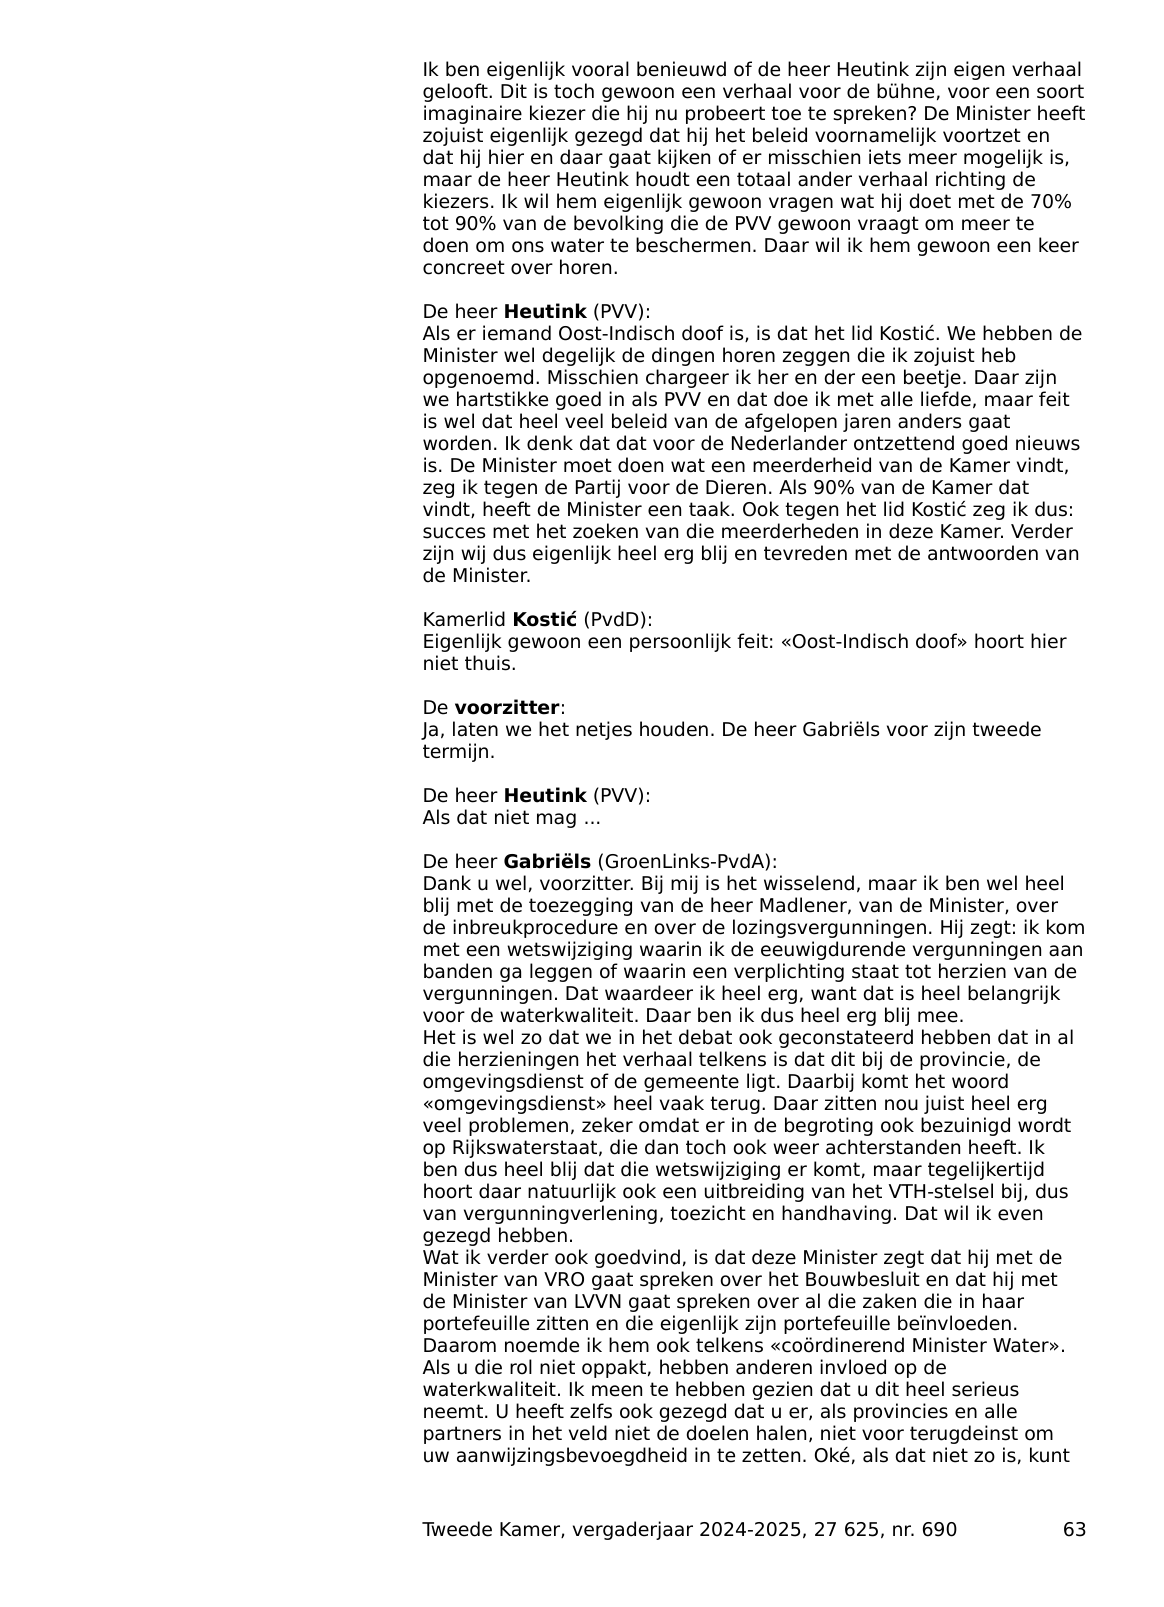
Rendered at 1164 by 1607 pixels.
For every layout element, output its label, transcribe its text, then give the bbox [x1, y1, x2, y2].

text Wat ik verder ook goedvind, is dat deze Minister zegt dat hij met de Minister van VRO gaat spreken over het Bouwbesluit en dat hij met de Minister van LVVN gaat spreken over al die zaken die in haar portefeuille zitten en die eigenlijk zijn portefeuille beïnvloeden. Daarom noemde ik hem ook telkens «coördinerend Minister Water». Als u die rol niet oppakt, hebben anderen invloed op de waterkwaliteit. Ik meen te hebben gezien dat u dit heel serieus neemt. U heeft zelfs ook gezegd dat u er, als provincies en alle partners in het veld niet de doelen halen, niet voor terugdeinst om uw aanwijzingsbevoegdheid in te zetten. Oké, als dat niet zo is, kunt [422, 1247, 1087, 1467]
text De heer Heutink (PVV): [422, 301, 1087, 323]
text Kamerlid Kostić (PvdD): [422, 609, 1087, 631]
text Het is wel zo dat we in het debat ook geconstateerd hebben dat in al die herzieningen het verhaal telkens is dat dit bij de provincie, de omgevingsdienst of de gemeente ligt. Daarbij komt het woord «omgevingsdienst» heel vaak terug. Daar zitten nou juist heel erg veel problemen, zeker omdat er in de begroting ook bezuinigd wordt op Rijkswaterstaat, die dan toch ook weer achterstanden heeft. Ik ben dus heel blij dat die wetswijziging er komt, maar tegelijkertijd hoort daar natuurlijk ook een uitbreiding van het VTH-stelsel bij, dus van vergunningverlening, toezicht en handhaving. Dat wil ik even gezegd hebben. [422, 1027, 1087, 1247]
text Ik ben eigenlijk vooral benieuwd of de heer Heutink zijn eigen verhaal gelooft. Dit is toch gewoon een verhaal voor de bühne, voor een soort imaginaire kiezer die hij nu probeert toe te spreken? De Minister heeft zojuist eigenlijk gezegd dat hij het beleid voornamelijk voortzet en dat hij hier en daar gaat kijken of er misschien iets meer mogelijk is, maar de heer Heutink houdt een totaal ander verhaal richting de kiezers. Ik wil hem eigenlijk gewoon vragen wat hij doet met de 70% tot 90% van de bevolking die de PVV gewoon vraagt om meer te doen om ons water te beschermen. Daar wil ik hem gewoon een keer concreet over horen. [422, 59, 1087, 279]
text Als dat niet mag ... [422, 807, 1087, 829]
text Dank u wel, voorzitter. Bij mij is het wisselend, maar ik ben wel heel blij met de toezegging van de heer Madlener, van de Minister, over de inbreukprocedure en over de lozingsvergunningen. Hij zegt: ik kom met een wetswijziging waarin ik de eeuwigdurende vergunningen aan banden ga leggen of waarin een verplichting staat tot herzien van de vergunningen. Dat waardeer ik heel erg, want dat is heel belangrijk voor de waterkwaliteit. Daar ben ik dus heel erg blij mee. [422, 873, 1087, 1027]
text De heer Gabriëls (GroenLinks-PvdA): [422, 851, 1087, 873]
text De voorzitter: [422, 697, 1087, 719]
text Als er iemand Oost-Indisch doof is, is dat het lid Kostić. We hebben de Minister wel degelijk de dingen horen zeggen die ik zojuist heb opgenoemd. Misschien chargeer ik her en der een beetje. Daar zijn we hartstikke goed in als PVV en dat doe ik met alle liefde, maar feit is wel dat heel veel beleid van de afgelopen jaren anders gaat worden. Ik denk dat dat voor de Nederlander ontzettend goed nieuws is. De Minister moet doen wat een meerderheid van de Kamer vindt, zeg ik tegen de Partij voor de Dieren. Als 90% van de Kamer dat vindt, heeft de Minister een taak. Ook tegen het lid Kostić zeg ik dus: succes met het zoeken van die meerderheden in deze Kamer. Verder zijn wij dus eigenlijk heel erg blij en tevreden met de antwoorden van de Minister. [422, 323, 1087, 587]
text Eigenlijk gewoon een persoonlijk feit: «Oost-Indisch doof» hoort hier niet thuis. [422, 631, 1087, 675]
text Ja, laten we het netjes houden. De heer Gabriëls voor zijn tweede termijn. [422, 719, 1087, 763]
text De heer Heutink (PVV): [422, 785, 1087, 807]
